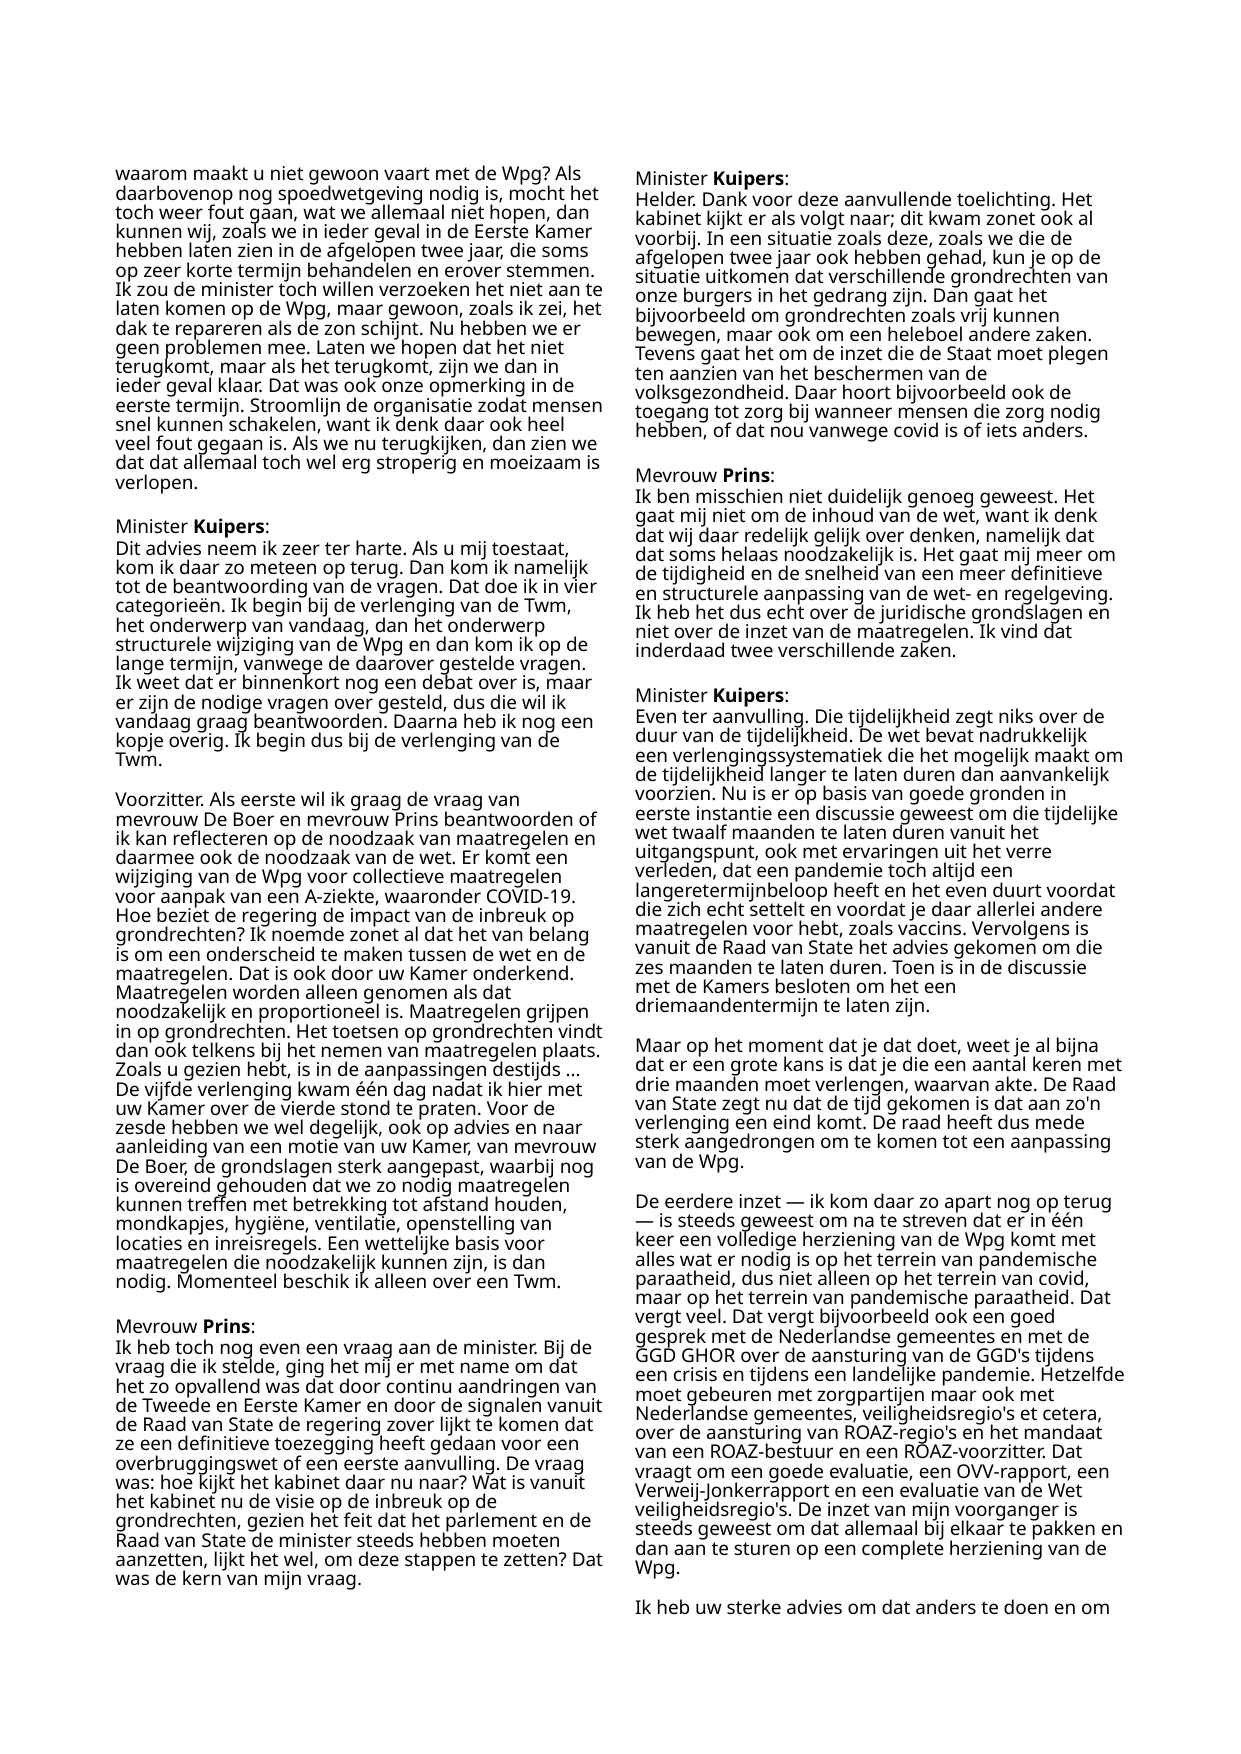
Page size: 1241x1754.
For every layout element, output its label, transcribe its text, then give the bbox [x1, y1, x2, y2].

text Maar op het moment dat je dat doet, weet je al bijna dat er een grote kans is dat je die een aantal keren met drie maanden moet verlengen, waarvan akte. De Raad van State zegt nu dat de tijd gekomen is dat aan zo'n verlenging een eind komt. De raad heeft dus mede sterk aangedrongen om te komen tot een aanpassing van de Wpg. [635, 1037, 1125, 1172]
text De eerdere inzet — ik kom daar zo apart nog op terug — is steeds geweest om na te streven dat er in één keer een volledige herziening van de Wpg komt met alles wat er nodig is op het terrein van pandemische paraatheid, dus niet alleen op het terrein van covid, maar op het terrein van pandemische paraatheid. Dat vergt veel. Dat vergt bijvoorbeeld ook een goed gesprek met de Nederlandse gemeentes en met de GGD GHOR over de aansturing van de GGD's tijdens een crisis en tijdens een landelijke pandemie. Hetzelfde moet gebeuren met zorgpartijen maar ook met Nederlandse gemeentes, veiligheidsregio's et cetera, over de aansturing van ROAZ-regio's en het mandaat van een ROAZ-bestuur en een ROAZ-voorzitter. Dat vraagt om een goede evaluatie, een OVV-rapport, een Verweij-Jonkerrapport en een evaluatie van de Wet veiligheidsregio's. De inzet van mijn voorganger is steeds geweest om dat allemaal bij elkaar te pakken en dan aan te sturen op een complete herziening van de Wpg. [635, 1193, 1125, 1578]
text waarom maakt u niet gewoon vaart met de Wpg? Als daarbovenop nog spoedwetgeving nodig is, mocht het toch weer fout gaan, wat we allemaal niet hopen, dan kunnen wij, zoals we in ieder geval in de Eerste Kamer hebben laten zien in de afgelopen twee jaar, die soms op zeer korte termijn behandelen en erover stemmen. Ik zou de minister toch willen verzoeken het niet aan te laten komen op de Wpg, maar gewoon, zoals ik zei, het dak te repareren als de zon schijnt. Nu hebben we er geen problemen mee. Laten we hopen dat het niet terugkomt, maar als het terugkomt, zijn we dan in ieder geval klaar. Dat was ook onze opmerking in de eerste termijn. Stroomlijn de organisatie zodat mensen snel kunnen schakelen, want ik denk daar ook heel veel fout gegaan is. Als we nu terugkijken, dan zien we dat dat allemaal toch wel erg stroperig en moeizaam is verlopen. [115, 165, 605, 493]
text Minister Kuipers: [115, 514, 605, 539]
text Mevrouw Prins: [635, 462, 1125, 488]
text Ik heb toch nog even een vraag aan de minister. Bij de vraag die ik stelde, ging het mij er met name om dat het zo opvallend was dat door continu aandringen van de Tweede en Eerste Kamer en door de signalen vanuit de Raad van State de regering zover lijkt te komen dat ze een definitieve toezegging heeft gedaan voor een overbruggingswet of een eerste aanvulling. De vraag was: hoe kijkt het kabinet daar nu naar? Wat is vanuit het kabinet nu de visie op de inbreuk op de grondrechten, gezien het feit dat het parlement en de Raad van State de minister steeds hebben moeten aanzetten, lijkt het wel, om deze stappen te zetten? Dat was de kern van mijn vraag. [115, 1339, 605, 1589]
text Dit advies neem ik zeer ter harte. Als u mij toestaat, kom ik daar zo meteen op terug. Dan kom ik namelijk tot de beantwoording van de vragen. Dat doe ik in vier categorieën. Ik begin bij de verlenging van de Twm, het onderwerp van vandaag, dan het onderwerp structurele wijziging van de Wpg en dan kom ik op de lange termijn, vanwege de daarover gestelde vragen. Ik weet dat er binnenkort nog een debat over is, maar er zijn de nodige vragen over gesteld, dus die wil ik vandaag graag beantwoorden. Daarna heb ik nog een kopje overig. Ik begin dus bij de verlenging van de Twm. [115, 539, 605, 771]
text Helder. Dank voor deze aanvullende toelichting. Het kabinet kijkt er als volgt naar; dit kwam zonet ook al voorbij. In een situatie zoals deze, zoals we die de afgelopen twee jaar ook hebben gehad, kun je op de situatie uitkomen dat verschillende grondrechten van onze burgers in het gedrang zijn. Dan gaat het bijvoorbeeld om grondrechten zoals vrij kunnen bewegen, maar ook om een heleboel andere zaken. Tevens gaat het om de inzet die de Staat moet plegen ten aanzien van het beschermen van de volksgezondheid. Daar hoort bijvoorbeeld ook de toegang tot zorg bij wanneer mensen die zorg nodig hebben, of dat nou vanwege covid is of iets anders. [635, 191, 1125, 442]
text Minister Kuipers: [635, 165, 1125, 191]
text Minister Kuipers: [635, 682, 1125, 708]
text Even ter aanvulling. Die tijdelijkheid zegt niks over de duur van de tijdelijkheid. De wet bevat nadrukkelijk een verlengingssystematiek die het mogelijk maakt om de tijdelijkheid langer te laten duren dan aanvankelijk voorzien. Nu is er op basis van goede gronden in eerste instantie een discussie geweest om die tijdelijke wet twaalf maanden te laten duren vanuit het uitgangspunt, ook met ervaringen uit het verre verleden, dat een pandemie toch altijd een langeretermijnbeloop heeft en het even duurt voordat die zich echt settelt en voordat je daar allerlei andere maatregelen voor hebt, zoals vaccins. Vervolgens is vanuit de Raad van State het advies gekomen om die zes maanden te laten duren. Toen is in de discussie met de Kamers besloten om het een driemaandentermijn te laten zijn. [635, 708, 1125, 1016]
text Ik heb uw sterke advies om dat anders te doen en om [635, 1599, 1125, 1618]
text Mevrouw Prins: [115, 1313, 605, 1339]
text Ik ben misschien niet duidelijk genoeg geweest. Het gaat mij niet om de inhoud van de wet, want ik denk dat wij daar redelijk gelijk over denken, namelijk dat dat soms helaas noodzakelijk is. Het gaat mij meer om de tijdigheid en de snelheid van een meer definitieve en structurele aanpassing van de wet- en regelgeving. Ik heb het dus echt over de juridische grondslagen en niet over de inzet van de maatregelen. Ik vind dat inderdaad twee verschillende zaken. [635, 488, 1125, 662]
text Voorzitter. Als eerste wil ik graag de vraag van mevrouw De Boer en mevrouw Prins beantwoorden of ik kan reflecteren op de noodzaak van maatregelen en daarmee ook de noodzaak van de wet. Er komt een wijziging van de Wpg voor collectieve maatregelen voor aanpak van een A-ziekte, waaronder COVID-19. Hoe beziet de regering de impact van de inbreuk op grondrechten? Ik noemde zonet al dat het van belang is om een onderscheid te maken tussen de wet en de maatregelen. Dat is ook door uw Kamer onderkend. Maatregelen worden alleen genomen als dat noodzakelijk en proportioneel is. Maatregelen grijpen in op grondrechten. Het toetsen op grondrechten vindt dan ook telkens bij het nemen van maatregelen plaats. Zoals u gezien hebt, is in de aanpassingen destijds … De vijfde verlenging kwam één dag nadat ik hier met uw Kamer over de vierde stond te praten. Voor de zesde hebben we wel degelijk, ook op advies en naar aanleiding van een motie van uw Kamer, van mevrouw De Boer, de grondslagen sterk aangepast, waarbij nog is overeind gehouden dat we zo nodig maatregelen kunnen treffen met betrekking tot afstand houden, mondkapjes, hygiëne, ventilatie, openstelling van locaties en inreisregels. Een wettelijke basis voor maatregelen die noodzakelijk kunnen zijn, is dan nodig. Momenteel beschik ik alleen over een Twm. [115, 791, 605, 1292]
